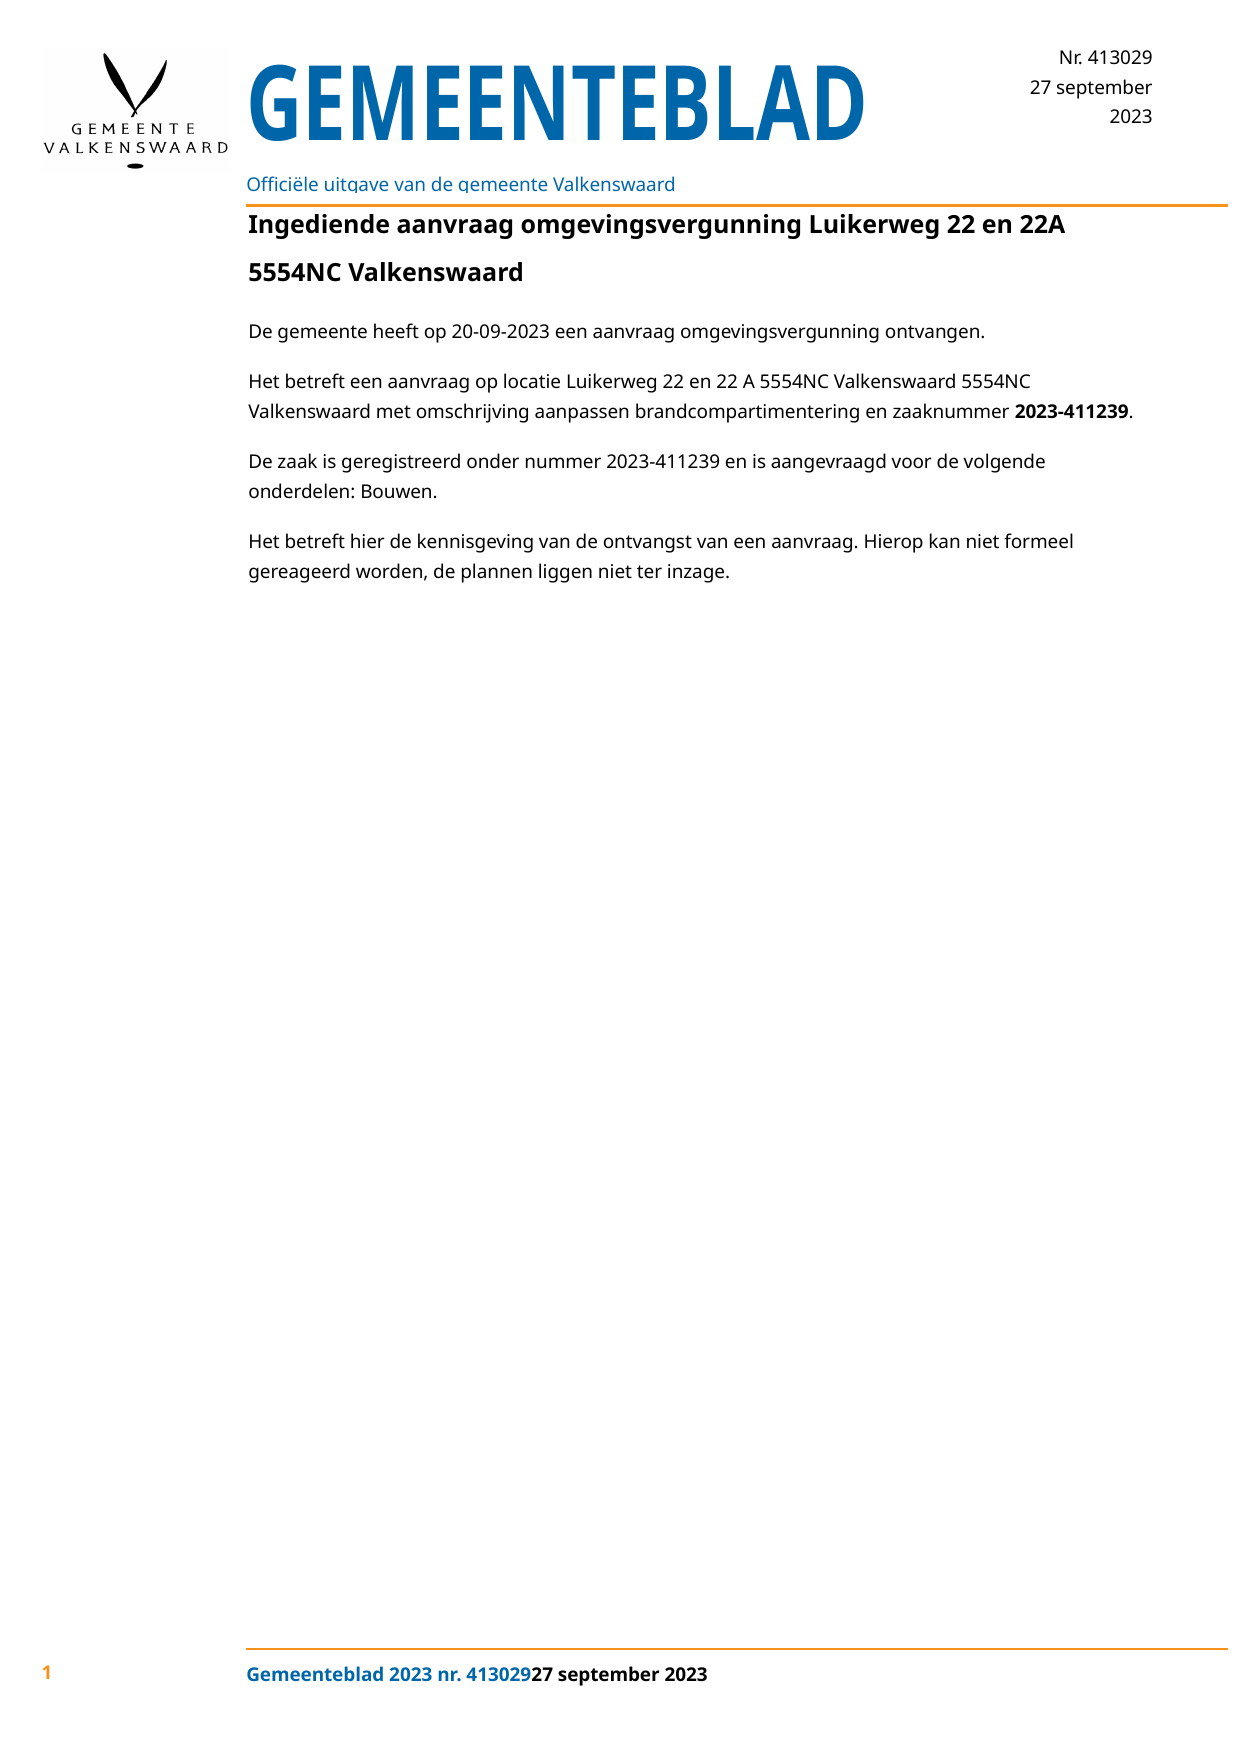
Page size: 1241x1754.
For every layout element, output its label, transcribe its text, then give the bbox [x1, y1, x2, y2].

text Het betreft hier de kennisgeving van de ontvangst van een aanvraag. Hierop kan niet formeel gereageerd worden, de plannen liggen niet ter inzage. [248, 528, 1152, 584]
text Het betreft een aanvraag op locatie Luikerweg 22 en 22 A 5554NC Valkenswaard 5554NC Valkenswaard met omschrijving aanpassen brandcompartimentering en zaaknummer 2023-411239. [248, 368, 1152, 424]
text De zaak is geregistreerd onder nummer 2023-411239 en is aangevraagd voor de volgende onderdelen: Bouwen. [248, 448, 1152, 504]
picture [41, 47, 231, 172]
text De gemeente heeft op 20-09-2023 een aanvraag omgevingsvergunning ontvangen. [248, 318, 1152, 344]
text Ingediende aanvraag omgevingsvergunning Luikerweg 22 en 22A 5554NC Valkenswaard [248, 207, 1152, 288]
